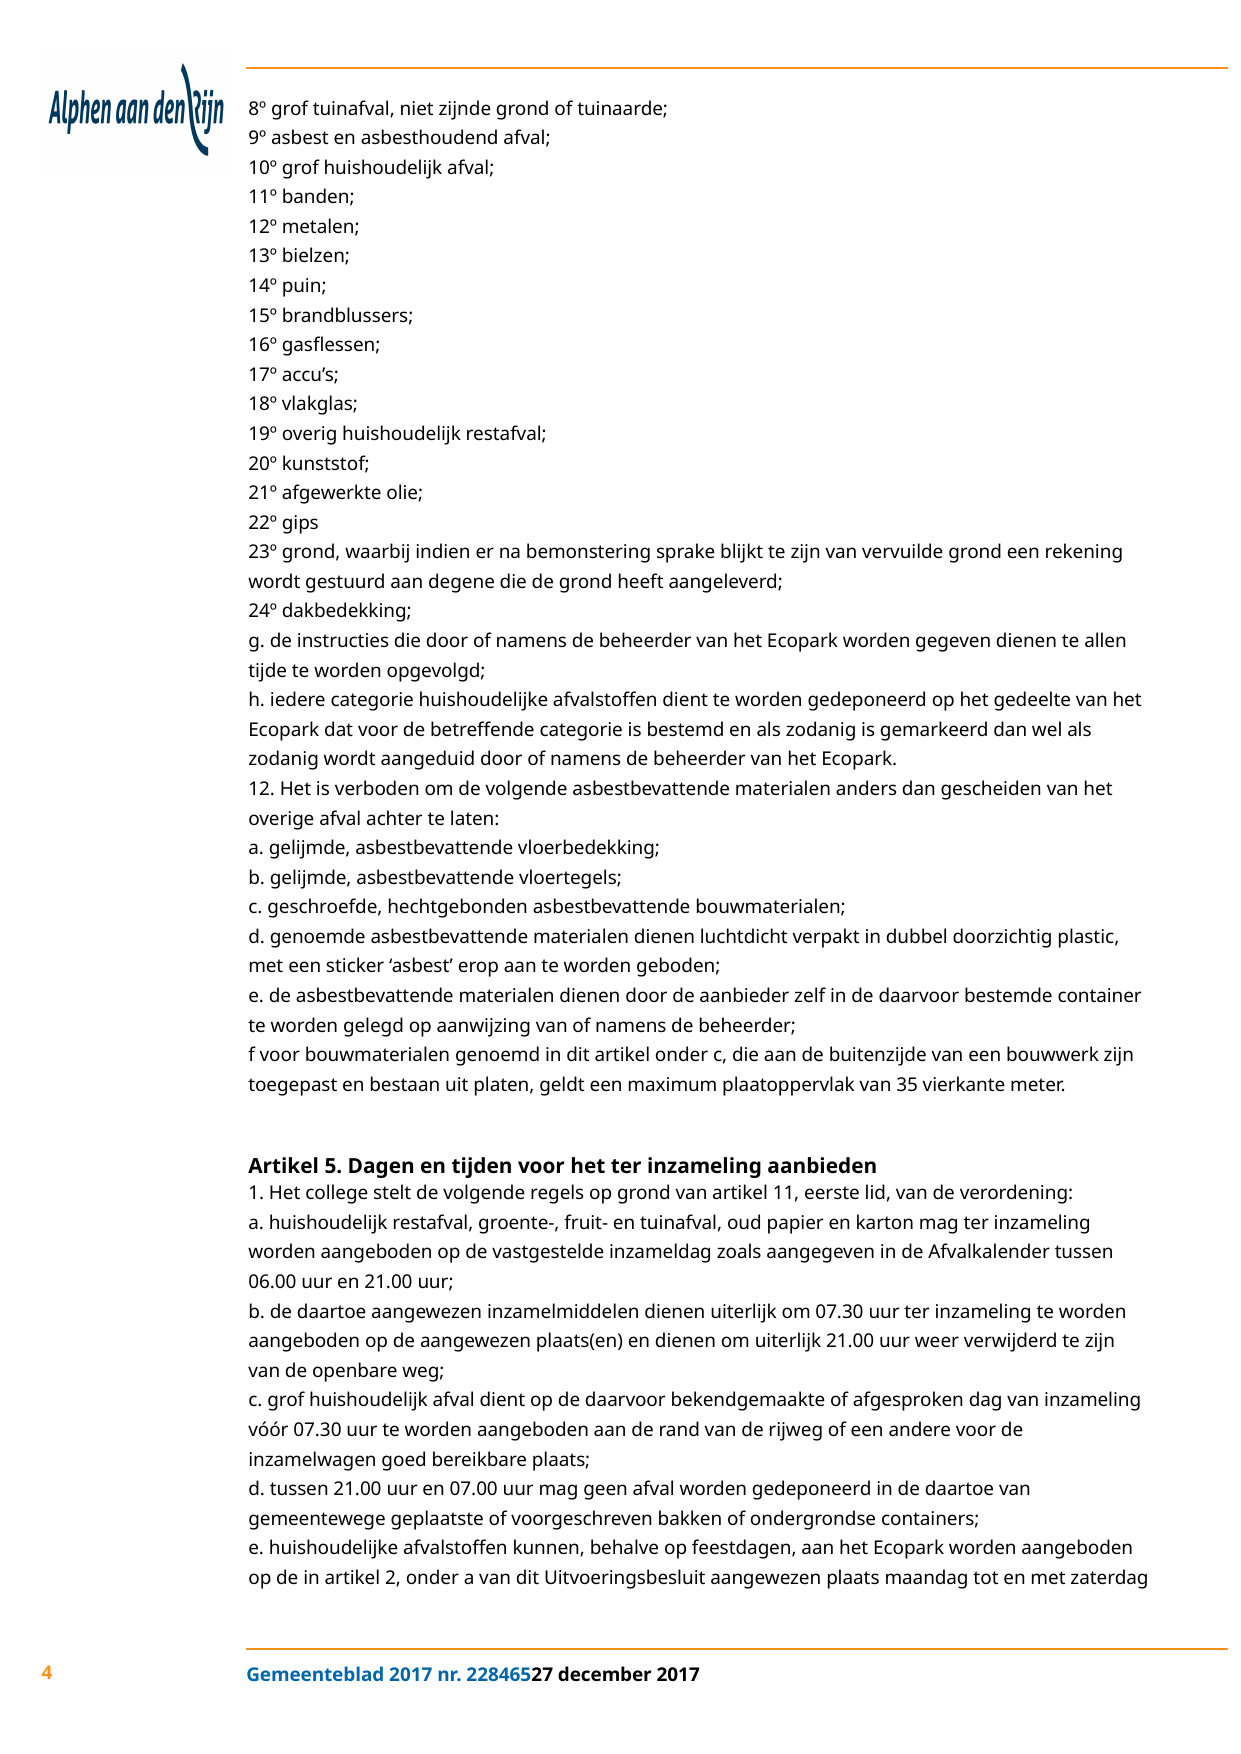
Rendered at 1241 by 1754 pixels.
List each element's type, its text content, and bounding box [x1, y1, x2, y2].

text 12º metalen; [248, 213, 1152, 239]
text 21º afgewerkte olie; [248, 479, 1152, 505]
text a. gelijmde, asbestbevattende vloerbedekking; [248, 834, 1152, 860]
text b. de daartoe aangewezen inzamelmiddelen dienen uiterlijk om 07.30 uur ter inzameling te worden aangeboden op de aangewezen plaats(en) en dienen om uiterlijk 21.00 uur weer verwijderd te zijn van de openbare weg; [248, 1298, 1152, 1383]
text 17º accu’s; [248, 361, 1152, 387]
text h. iedere categorie huishoudelijke afvalstoffen dient te worden gedeponeerd op het gedeelte van het Ecopark dat voor de betreffende categorie is bestemd en als zodanig is gemarkeerd dan wel als zodanig wordt aangeduid door of namens de beheerder van het Ecopark. [248, 686, 1152, 771]
text 1. Het college stelt de volgende regels op grond van artikel 11, eerste lid, van de verordening: [248, 1179, 1152, 1205]
text e. huishoudelijke afvalstoffen kunnen, behalve op feestdagen, aan het Ecopark worden aangeboden op de in artikel 2, onder a van dit Uitvoeringsbesluit aangewezen plaats maandag tot en met zaterdag [248, 1534, 1152, 1590]
text c. grof huishoudelijk afval dient op de daarvoor bekendgemaakte of afgesproken dag van inzameling vóór 07.30 uur te worden aangeboden aan de rand van de rijweg of een andere voor de inzamelwagen goed bereikbare plaats; [248, 1387, 1152, 1471]
text 20º kunststof; [248, 450, 1152, 476]
text g. de instructies die door of namens de beheerder van het Ecopark worden gegeven dienen te allen tijde te worden opgevolgd; [248, 627, 1152, 683]
text 13º bielzen; [248, 243, 1152, 268]
text c. geschroefde, hechtgebonden asbestbevattende bouwmaterialen; [248, 893, 1152, 919]
text 18º vlakglas; [248, 391, 1152, 416]
text 19º overig huishoudelijk restafval; [248, 420, 1152, 446]
text e. de asbestbevattende materialen dienen door de aanbieder zelf in de daarvoor bestemde container te worden gelegd op aanwijzing van of namens de beheerder; [248, 982, 1152, 1038]
text a. huishoudelijk restafval, groente-, fruit- en tuinafval, oud papier en karton mag ter inzameling worden aangeboden op de vastgestelde inzameldag zoals aangegeven in de Afvalkalender tussen 06.00 uur en 21.00 uur; [248, 1209, 1152, 1294]
text 10º grof huishoudelijk afval; [248, 154, 1152, 180]
text f voor bouwmaterialen genoemd in dit artikel onder c, die aan de buitenzijde van een bouwwerk zijn toegepast en bestaan uit platen, geldt een maximum plaatoppervlak van 35 vierkante meter. [248, 1041, 1152, 1097]
text 8º grof tuinafval, niet zijnde grond of tuinaarde; [248, 95, 1152, 121]
text 15º brandblussers; [248, 302, 1152, 328]
text 11º banden; [248, 183, 1152, 209]
text 14º puin; [248, 272, 1152, 298]
text 24º dakbedekking; [248, 598, 1152, 623]
text 9º asbest en asbesthoudend afval; [248, 124, 1152, 150]
text d. genoemde asbestbevattende materialen dienen luchtdicht verpakt in dubbel doorzichtig plastic, met een sticker ‘asbest’ erop aan te worden geboden; [248, 923, 1152, 978]
text 16º gasflessen; [248, 331, 1152, 357]
text b. gelijmde, asbestbevattende vloertegels; [248, 864, 1152, 890]
picture [41, 47, 231, 172]
text 23º grond, waarbij indien er na bemonstering sprake blijkt te zijn van vervuilde grond een rekening wordt gestuurd aan degene die de grond heeft aangeleverd; [248, 538, 1152, 594]
text 12. Het is verboden om de volgende asbestbevattende materialen anders dan gescheiden van het overige afval achter te laten: [248, 775, 1152, 831]
text Artikel 5. Dagen en tijden voor het ter inzameling aanbieden [248, 1151, 1152, 1179]
text 22º gips [248, 509, 1152, 535]
text d. tussen 21.00 uur en 07.00 uur mag geen afval worden gedeponeerd in de daartoe van gemeentewege geplaatste of voorgeschreven bakken of ondergrondse containers; [248, 1475, 1152, 1531]
